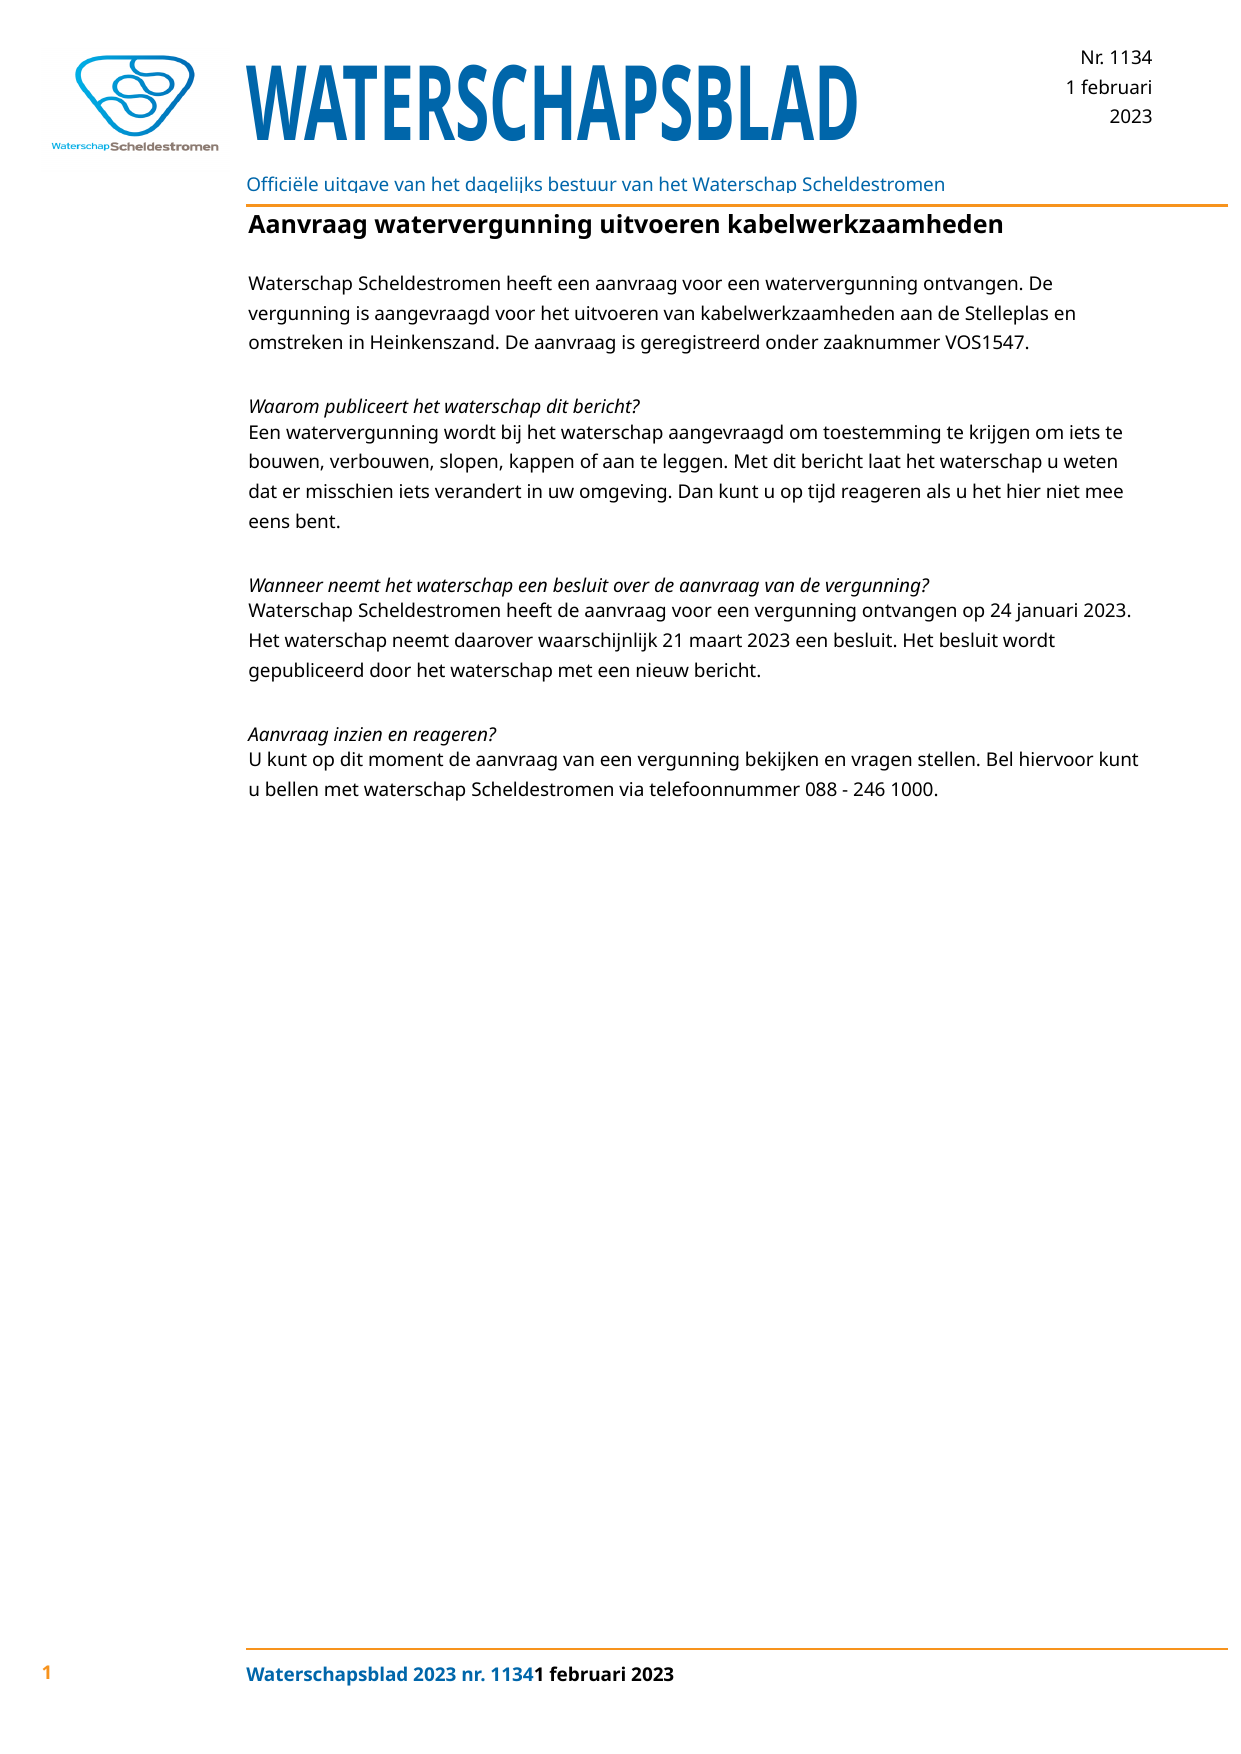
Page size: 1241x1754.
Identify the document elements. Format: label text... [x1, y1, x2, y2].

text Aanvraag inzien en reageren? [248, 721, 1152, 746]
picture [41, 47, 231, 172]
text U kunt op dit moment de aanvraag van een vergunning bekijken en vragen stellen. Bel hiervoor kunt u bellen met waterschap Scheldestromen via telefoonnummer 088 - 246 1000. [248, 746, 1152, 802]
text Aanvraag watervergunning uitvoeren kabelwerkzaamheden [248, 207, 1152, 241]
text Waarom publiceert het waterschap dit bericht? [248, 393, 1152, 419]
text Waterschap Scheldestromen heeft een aanvraag voor een watervergunning ontvangen. De vergunning is aangevraagd voor het uitvoeren van kabelwerkzaamheden aan de Stelleplas en omstreken in Heinkenszand. De aanvraag is geregistreerd onder zaaknummer VOS1547. [248, 270, 1152, 355]
text Waterschap Scheldestromen heeft de aanvraag voor een vergunning ontvangen op 24 januari 2023. Het waterschap neemt daarover waarschijnlijk 21 maart 2023 een besluit. Het besluit wordt gepubliceerd door het waterschap met een nieuw bericht. [248, 598, 1152, 682]
text Wanneer neemt het waterschap een besluit over de aanvraag van de vergunning? [248, 572, 1152, 598]
text Een watervergunning wordt bij het waterschap aangevraagd om toestemming te krijgen om iets te bouwen, verbouwen, slopen, kappen of aan te leggen. Met dit bericht laat het waterschap u weten dat er misschien iets verandert in uw omgeving. Dan kunt u op tijd reageren als u het hier niet mee eens bent. [248, 419, 1152, 534]
